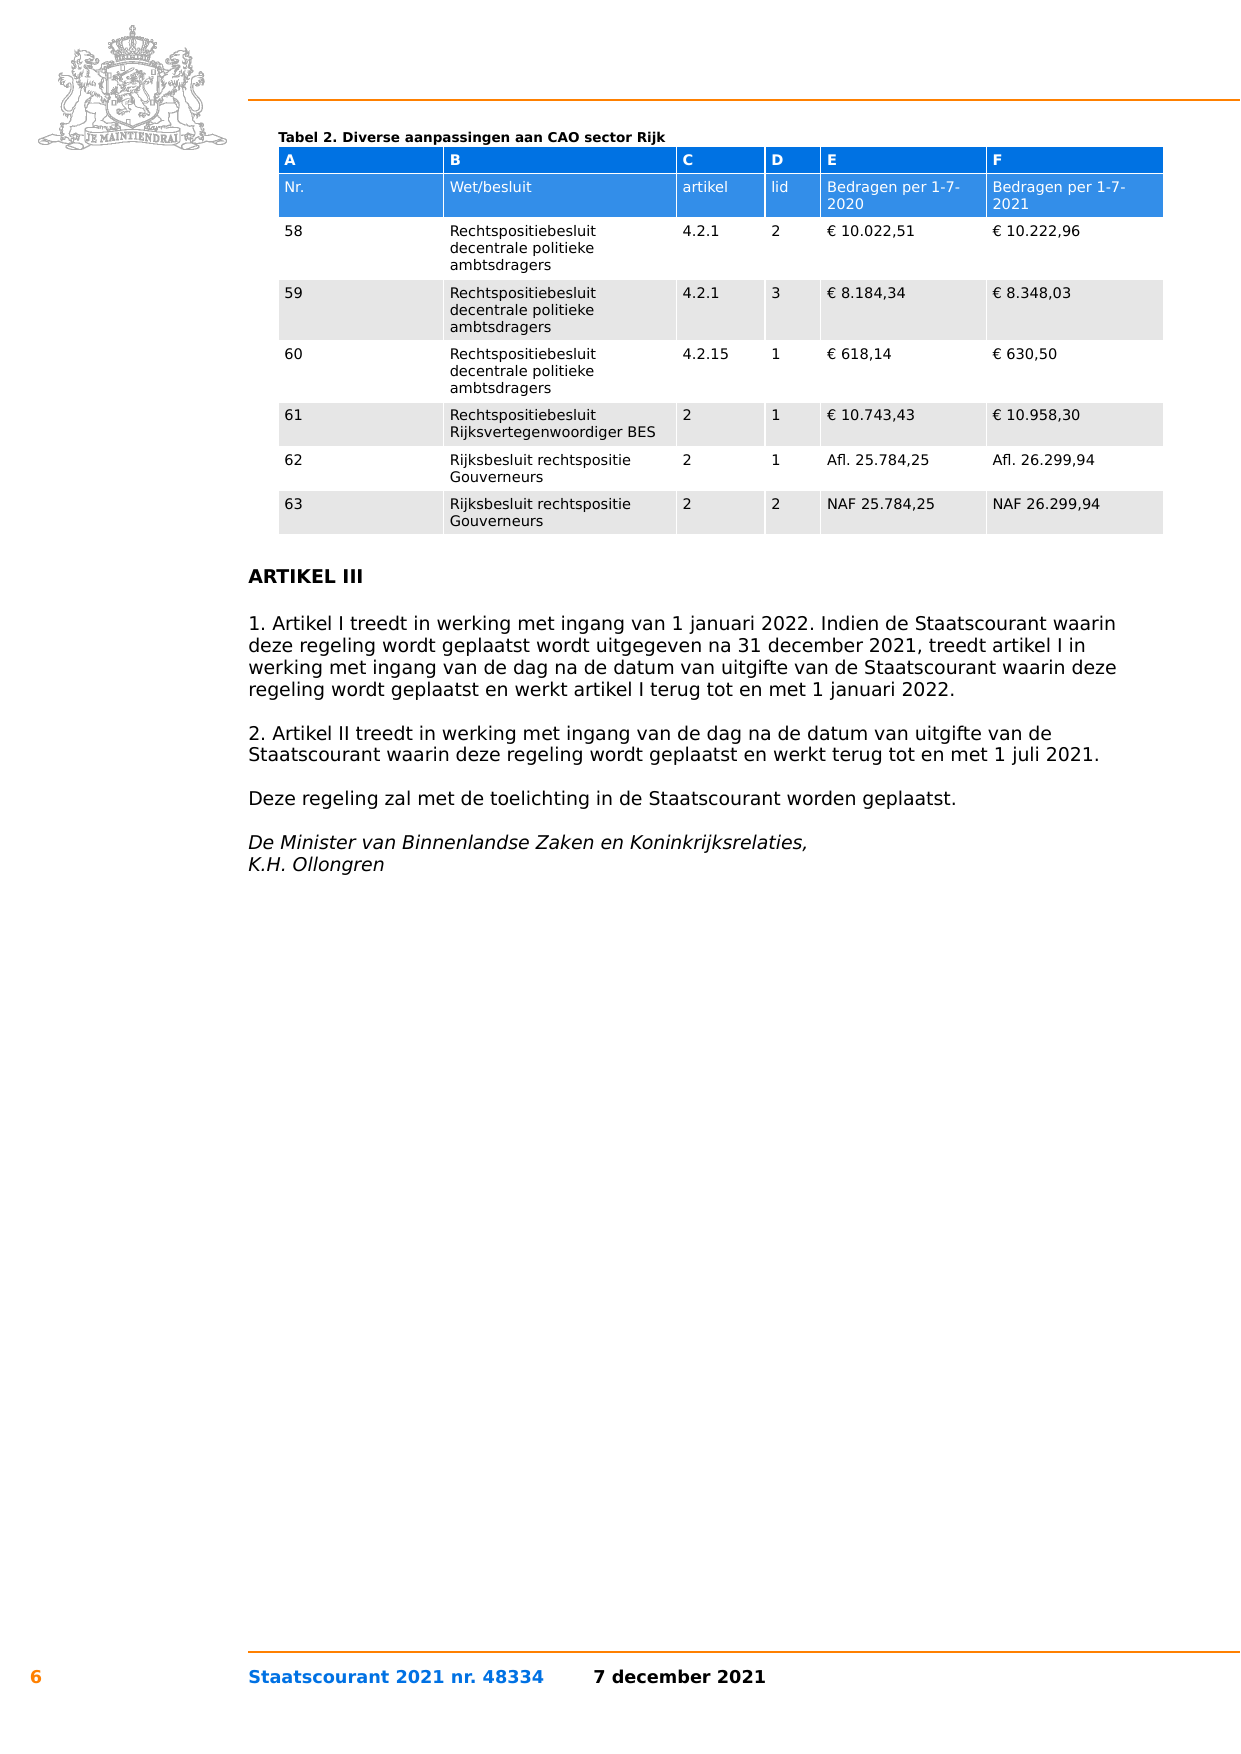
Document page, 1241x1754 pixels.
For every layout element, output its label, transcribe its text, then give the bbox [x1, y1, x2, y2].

table_cell € 10.743,43 [821, 403, 986, 446]
table_cell C [677, 147, 764, 173]
table_cell Rechtspositiebesluit decentrale politieke ambtsdragers [444, 280, 676, 340]
table_cell Rechtspositiebesluit Rijksvertegenwoordiger BES [444, 403, 676, 446]
table_cell Afl. 25.784,25 [821, 447, 986, 490]
text 2. Artikel II treedt in werking met ingang van de dag na de datum van uitgifte van de Staatscourant waarin deze regeling wordt geplaatst en werkt terug tot en met 1 juli 2021. [248, 722, 1163, 766]
table_cell 1 [766, 403, 820, 446]
table_cell F [987, 147, 1163, 173]
table_cell Rijksbesluit rechtspositie Gouverneurs [444, 491, 676, 534]
table_cell € 8.348,03 [987, 280, 1163, 340]
table_cell artikel [677, 174, 764, 217]
text 1. Artikel I treedt in werking met ingang van 1 januari 2022. Indien de Staatscourant waarin deze regeling wordt geplaatst wordt uitgegeven na 31 december 2021, treedt artikel I in werking met ingang van de dag na de datum van uitgifte van de Staatscourant waarin deze regeling wordt geplaatst en werkt artikel I terug tot en met 1 januari 2022. [248, 613, 1163, 701]
table_cell 4.2.1 [677, 280, 764, 340]
table_cell A [279, 147, 443, 173]
table_cell D [766, 147, 820, 173]
text De Minister van Binnenlandse Zaken en Koninkrijksrelaties, K.H. Ollongren [248, 832, 1163, 876]
table_cell Afl. 26.299,94 [987, 447, 1163, 490]
table_cell € 10.222,96 [987, 219, 1163, 279]
table_cell 61 [279, 403, 443, 446]
table_cell 60 [279, 341, 443, 401]
table_header Tabel 2. Diverse aanpassingen aan CAO sector Rijk [278, 130, 1163, 146]
table_cell 2 [677, 447, 764, 490]
table_cell NAF 26.299,94 [987, 491, 1163, 534]
table_cell 63 [279, 491, 443, 534]
table_cell Bedragen per 1-7-2021 [987, 174, 1163, 217]
table_cell 4.2.15 [677, 341, 764, 401]
table_cell 2 [766, 491, 820, 534]
table_cell Wet/besluit [444, 174, 676, 217]
table_cell € 10.958,30 [987, 403, 1163, 446]
table_cell 4.2.1 [677, 219, 764, 279]
table_cell € 8.184,34 [821, 280, 986, 340]
table_cell Rijksbesluit rechtspositie Gouverneurs [444, 447, 676, 490]
table_cell 2 [677, 491, 764, 534]
table_cell € 630,50 [987, 341, 1163, 401]
text Deze regeling zal met de toelichting in de Staatscourant worden geplaatst. [248, 788, 1163, 810]
table_cell Rechtspositiebesluit decentrale politieke ambtsdragers [444, 219, 676, 279]
table_cell E [821, 147, 986, 173]
table_cell 1 [766, 447, 820, 490]
table_cell 2 [677, 403, 764, 446]
table_cell 58 [279, 219, 443, 279]
table_cell 3 [766, 280, 820, 340]
table_cell lid [766, 174, 820, 217]
picture [38, 25, 227, 150]
table_cell 2 [766, 219, 820, 279]
table_cell 62 [279, 447, 443, 490]
table_cell Bedragen per 1-7-2020 [821, 174, 986, 217]
table_cell 1 [766, 341, 820, 401]
table_cell € 10.022,51 [821, 219, 986, 279]
table_cell Rechtspositiebesluit decentrale politieke ambtsdragers [444, 341, 676, 401]
table_cell 59 [279, 280, 443, 340]
subtitle ARTIKEL III [248, 566, 1163, 588]
table_cell B [444, 147, 676, 173]
table_cell € 618,14 [821, 341, 986, 401]
table_cell NAF 25.784,25 [821, 491, 986, 534]
table_cell Nr. [279, 174, 443, 217]
